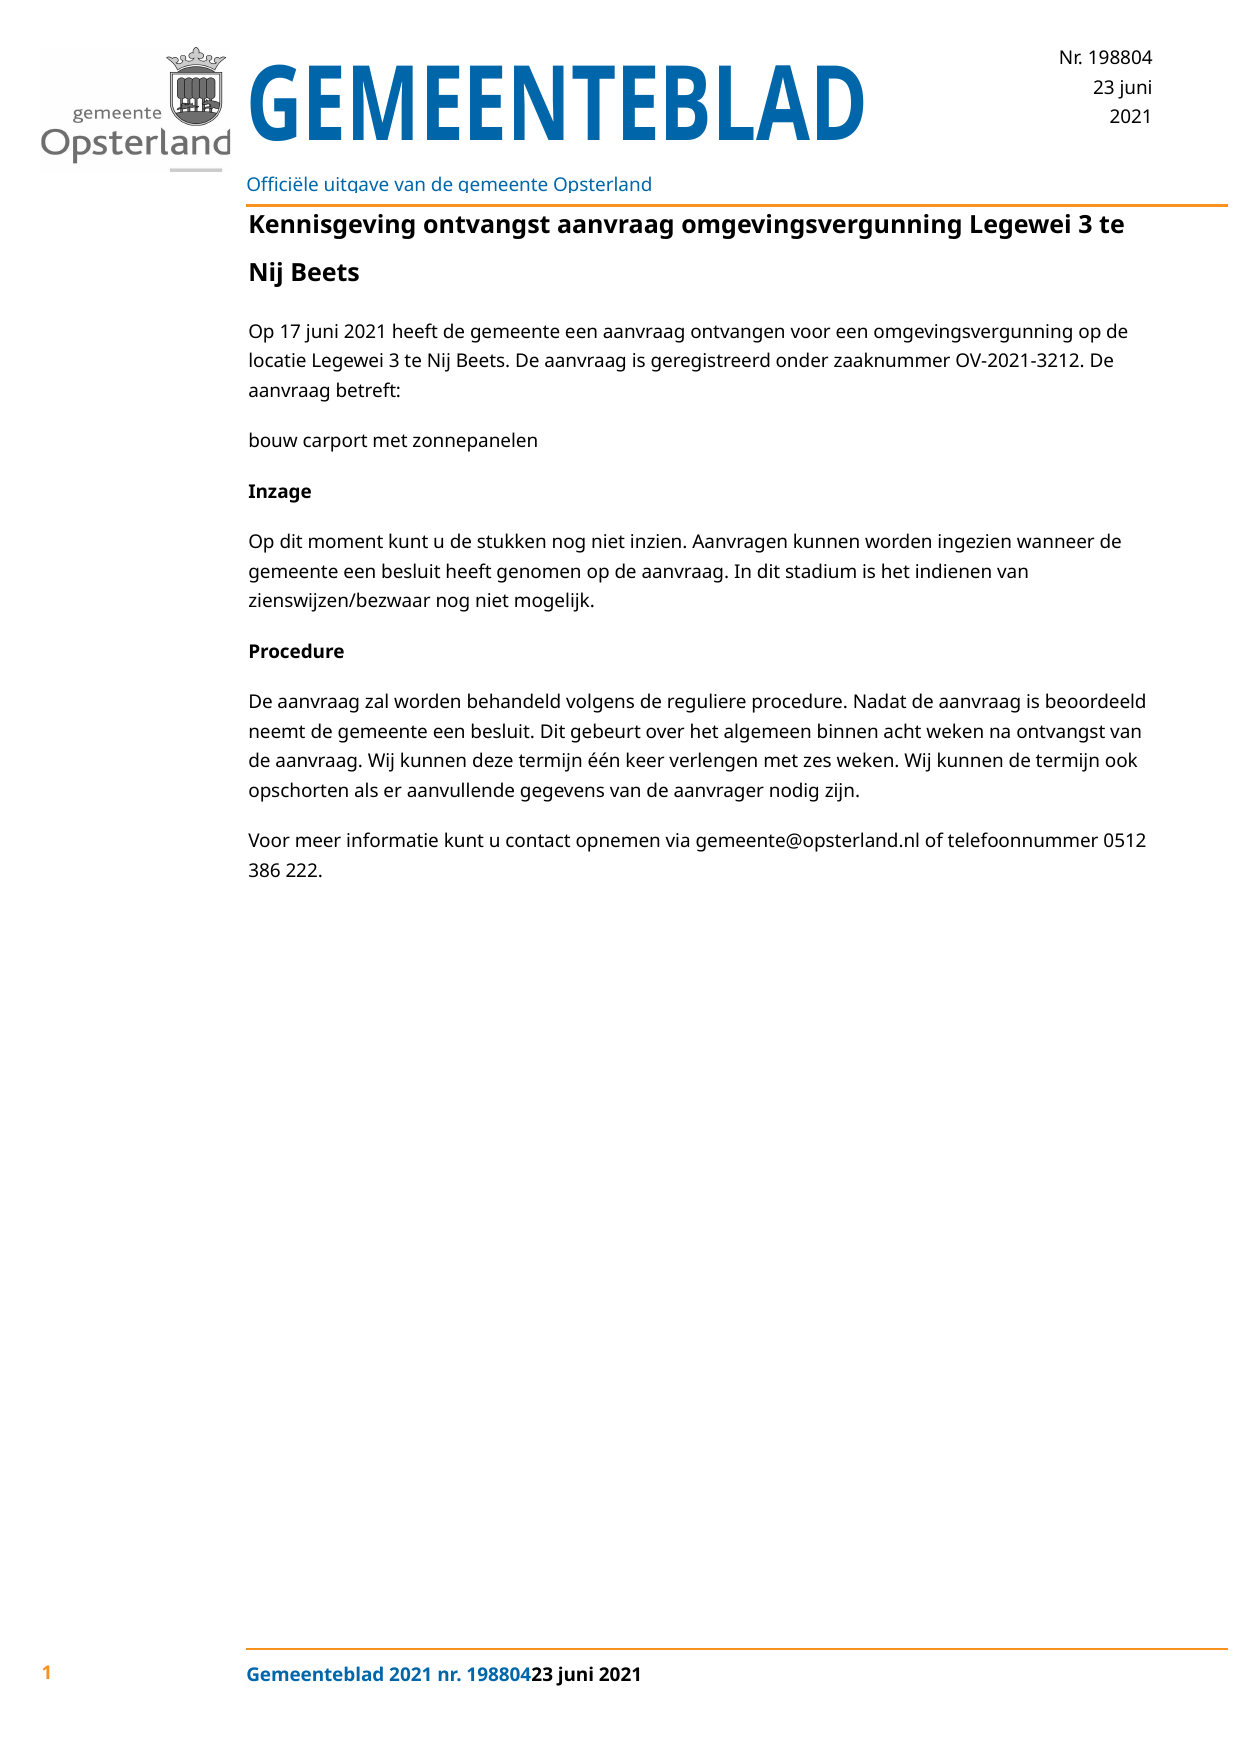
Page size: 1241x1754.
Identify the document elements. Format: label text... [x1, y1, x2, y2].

text Op 17 juni 2021 heeft de gemeente een aanvraag ontvangen voor een omgevingsvergunning op de locatie Legewei 3 te Nij Beets. De aanvraag is geregistreerd onder zaaknummer OV-2021-3212. De aanvraag betreft: [248, 318, 1152, 403]
text Op dit moment kunt u de stukken nog niet inzien. Aanvragen kunnen worden ingezien wanneer de gemeente een besluit heeft genomen op de aanvraag. In dit stadium is het indienen van zienswijzen/bezwaar nog niet mogelijk. [248, 528, 1152, 613]
picture [41, 47, 231, 172]
text Kennisgeving ontvangst aanvraag omgevingsvergunning Legewei 3 te Nij Beets [248, 207, 1152, 288]
text bouw carport met zonnepanelen [248, 427, 1152, 453]
text Inzage [248, 478, 1152, 504]
text De aanvraag zal worden behandeld volgens de reguliere procedure. Nadat de aanvraag is beoordeeld neemt de gemeente een besluit. Dit gebeurt over het algemeen binnen acht weken na ontvangst van de aanvraag. Wij kunnen deze termijn één keer verlengen met zes weken. Wij kunnen de termijn ook opschorten als er aanvullende gegevens van de aanvrager nodig zijn. [248, 688, 1152, 803]
text Voor meer informatie kunt u contact opnemen via gemeente@opsterland.nl of telefoonnummer 0512 386 222. [248, 827, 1152, 883]
text Procedure [248, 638, 1152, 664]
